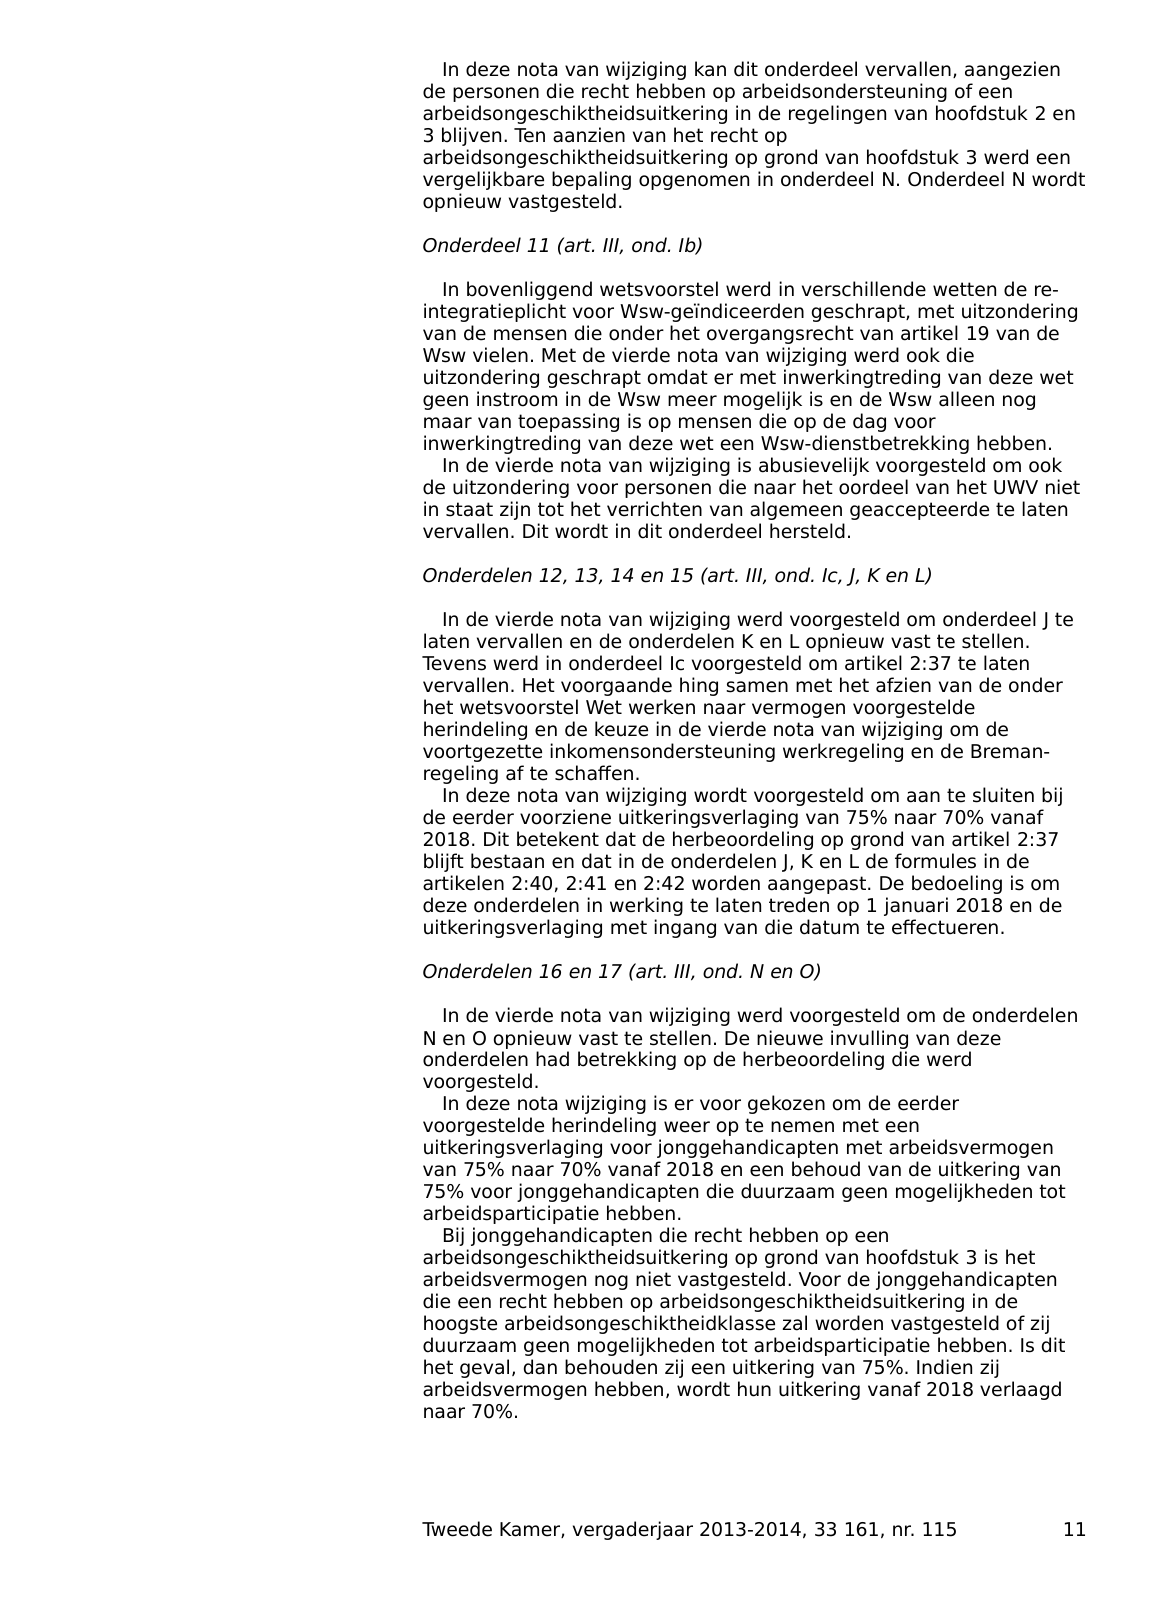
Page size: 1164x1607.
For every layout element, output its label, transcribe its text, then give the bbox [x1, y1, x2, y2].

text In deze nota wijziging is er voor gekozen om de eerder voorgestelde herindeling weer op te nemen met een uitkeringsverlaging voor jonggehandicapten met arbeidsvermogen van 75% naar 70% vanaf 2018 en een behoud van de uitkering van 75% voor jonggehandicapten die duurzaam geen mogelijkheden tot arbeidsparticipatie hebben. [422, 1093, 1087, 1225]
text In de vierde nota van wijziging is abusievelijk voorgesteld om ook de uitzondering voor personen die naar het oordeel van het UWV niet in staat zijn tot het verrichten van algemeen geaccepteerde te laten vervallen. Dit wordt in dit onderdeel hersteld. [422, 455, 1087, 543]
subtitle Onderdelen 12, 13, 14 en 15 (art. III, ond. Ic, J, K en L) [422, 565, 1087, 587]
subtitle Onderdelen 16 en 17 (art. III, ond. N en O) [422, 961, 1087, 983]
subtitle Onderdeel 11 (art. III, ond. Ib) [422, 235, 1087, 257]
text Bij jonggehandicapten die recht hebben op een arbeidsongeschiktheidsuitkering op grond van hoofdstuk 3 is het arbeidsvermogen nog niet vastgesteld. Voor de jonggehandicapten die een recht hebben op arbeidsongeschiktheidsuitkering in de hoogste arbeidsongeschiktheidklasse zal worden vastgesteld of zij duurzaam geen mogelijkheden tot arbeidsparticipatie hebben. Is dit het geval, dan behouden zij een uitkering van 75%. Indien zij arbeidsvermogen hebben, wordt hun uitkering vanaf 2018 verlaagd naar 70%. [422, 1225, 1087, 1423]
text In de vierde nota van wijziging werd voorgesteld om de onderdelen N en O opnieuw vast te stellen. De nieuwe invulling van deze onderdelen had betrekking op de herbeoordeling die werd voorgesteld. [422, 1005, 1087, 1093]
text In de vierde nota van wijziging werd voorgesteld om onderdeel J te laten vervallen en de onderdelen K en L opnieuw vast te stellen. Tevens werd in onderdeel Ic voorgesteld om artikel 2:37 te laten vervallen. Het voorgaande hing samen met het afzien van de onder het wetsvoorstel Wet werken naar vermogen voorgestelde herindeling en de keuze in de vierde nota van wijziging om de voortgezette inkomensondersteuning werkregeling en de Breman-regeling af te schaffen. [422, 609, 1087, 785]
text In bovenliggend wetsvoorstel werd in verschillende wetten de re-integratieplicht voor Wsw-geïndiceerden geschrapt, met uitzondering van de mensen die onder het overgangsrecht van artikel 19 van de Wsw vielen. Met de vierde nota van wijziging werd ook die uitzondering geschrapt omdat er met inwerkingtreding van deze wet geen instroom in de Wsw meer mogelijk is en de Wsw alleen nog maar van toepassing is op mensen die op de dag voor inwerkingtreding van deze wet een Wsw-dienstbetrekking hebben. [422, 279, 1087, 455]
text In deze nota van wijziging kan dit onderdeel vervallen, aangezien de personen die recht hebben op arbeidsondersteuning of een arbeidsongeschiktheidsuitkering in de regelingen van hoofdstuk 2 en 3 blijven. Ten aanzien van het recht op arbeidsongeschiktheidsuitkering op grond van hoofdstuk 3 werd een vergelijkbare bepaling opgenomen in onderdeel N. Onderdeel N wordt opnieuw vastgesteld. [422, 59, 1087, 213]
text In deze nota van wijziging wordt voorgesteld om aan te sluiten bij de eerder voorziene uitkeringsverlaging van 75% naar 70% vanaf 2018. Dit betekent dat de herbeoordeling op grond van artikel 2:37 blijft bestaan en dat in de onderdelen J, K en L de formules in de artikelen 2:40, 2:41 en 2:42 worden aangepast. De bedoeling is om deze onderdelen in werking te laten treden op 1 januari 2018 en de uitkeringsverlaging met ingang van die datum te effectueren. [422, 785, 1087, 939]
